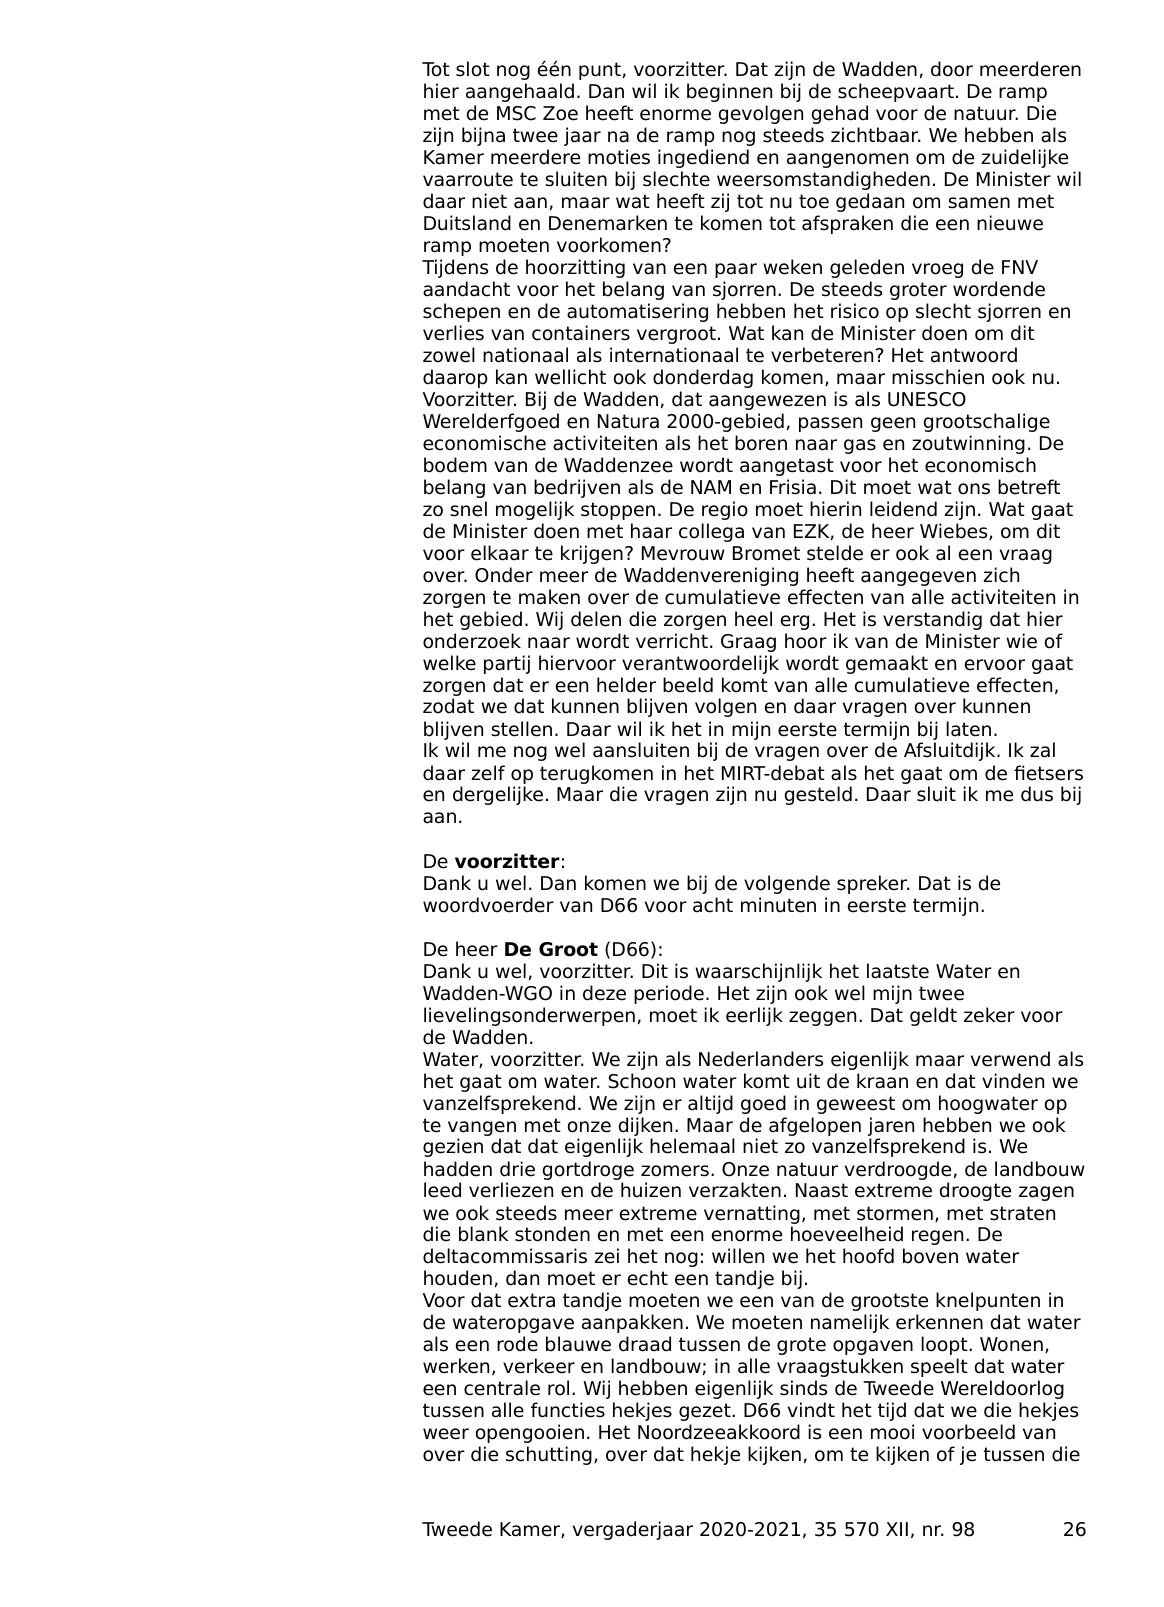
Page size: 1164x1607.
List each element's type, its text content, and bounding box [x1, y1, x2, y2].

text Tijdens de hoorzitting van een paar weken geleden vroeg de FNV aandacht voor het belang van sjorren. De steeds groter wordende schepen en de automatisering hebben het risico op slecht sjorren en verlies van containers vergroot. Wat kan de Minister doen om dit zowel nationaal als internationaal te verbeteren? Het antwoord daarop kan wellicht ook donderdag komen, maar misschien ook nu. [422, 257, 1087, 389]
text Water, voorzitter. We zijn als Nederlanders eigenlijk maar verwend als het gaat om water. Schoon water komt uit de kraan en dat vinden we vanzelfsprekend. We zijn er altijd goed in geweest om hoogwater op te vangen met onze dijken. Maar de afgelopen jaren hebben we ook gezien dat dat eigenlijk helemaal niet zo vanzelfsprekend is. We hadden drie gortdroge zomers. Onze natuur verdroogde, de landbouw leed verliezen en de huizen verzakten. Naast extreme droogte zagen we ook steeds meer extreme vernatting, met stormen, met straten die blank stonden en met een enorme hoeveelheid regen. De deltacommissaris zei het nog: willen we het hoofd boven water houden, dan moet er echt een tandje bij. [422, 1048, 1087, 1290]
text Voorzitter. Bij de Wadden, dat aangewezen is als UNESCO Werelderfgoed en Natura 2000-gebied, passen geen grootschalige economische activiteiten als het boren naar gas en zoutwinning. De bodem van de Waddenzee wordt aangetast voor het economisch belang van bedrijven als de NAM en Frisia. Dit moet wat ons betreft zo snel mogelijk stoppen. De regio moet hierin leidend zijn. Wat gaat de Minister doen met haar collega van EZK, de heer Wiebes, om dit voor elkaar te krijgen? Mevrouw Bromet stelde er ook al een vraag over. Onder meer de Waddenvereniging heeft aangegeven zich zorgen te maken over de cumulatieve effecten van alle activiteiten in het gebied. Wij delen die zorgen heel erg. Het is verstandig dat hier onderzoek naar wordt verricht. Graag hoor ik van de Minister wie of welke partij hiervoor verantwoordelijk wordt gemaakt en ervoor gaat zorgen dat er een helder beeld komt van alle cumulatieve effecten, zodat we dat kunnen blijven volgen en daar vragen over kunnen blijven stellen. Daar wil ik het in mijn eerste termijn bij laten. [422, 389, 1087, 740]
text Tot slot nog één punt, voorzitter. Dat zijn de Wadden, door meerderen hier aangehaald. Dan wil ik beginnen bij de scheepvaart. De ramp met de MSC Zoe heeft enorme gevolgen gehad voor de natuur. Die zijn bijna twee jaar na de ramp nog steeds zichtbaar. We hebben als Kamer meerdere moties ingediend en aangenomen om de zuidelijke vaarroute te sluiten bij slechte weersomstandigheden. De Minister wil daar niet aan, maar wat heeft zij tot nu toe gedaan om samen met Duitsland en Denemarken te komen tot afspraken die een nieuwe ramp moeten voorkomen? [422, 59, 1087, 257]
text Voor dat extra tandje moeten we een van de grootste knelpunten in de wateropgave aanpakken. We moeten namelijk erkennen dat water als een rode blauwe draad tussen de grote opgaven loopt. Wonen, werken, verkeer en landbouw; in alle vraagstukken speelt dat water een centrale rol. Wij hebben eigenlijk sinds de Tweede Wereldoorlog tussen alle functies hekjes gezet. D66 vindt het tijd dat we die hekjes weer opengooien. Het Noordzeeakkoord is een mooi voorbeeld van over die schutting, over dat hekje kijken, om te kijken of je tussen die [422, 1290, 1087, 1466]
text De voorzitter: [422, 851, 1087, 872]
text Dank u wel, voorzitter. Dit is waarschijnlijk het laatste Water en Wadden-WGO in deze periode. Het zijn ook wel mijn twee lievelingsonderwerpen, moet ik eerlijk zeggen. Dat geldt zeker voor de Wadden. [422, 961, 1087, 1048]
text Ik wil me nog wel aansluiten bij de vragen over de Afsluitdijk. Ik zal daar zelf op terugkomen in het MIRT-debat als het gaat om de fietsers en dergelijke. Maar die vragen zijn nu gesteld. Daar sluit ik me dus bij aan. [422, 740, 1087, 828]
text Dank u wel. Dan komen we bij de volgende spreker. Dat is de woordvoerder van D66 voor acht minuten in eerste termijn. [422, 872, 1087, 916]
text De heer De Groot (D66): [422, 939, 1087, 961]
